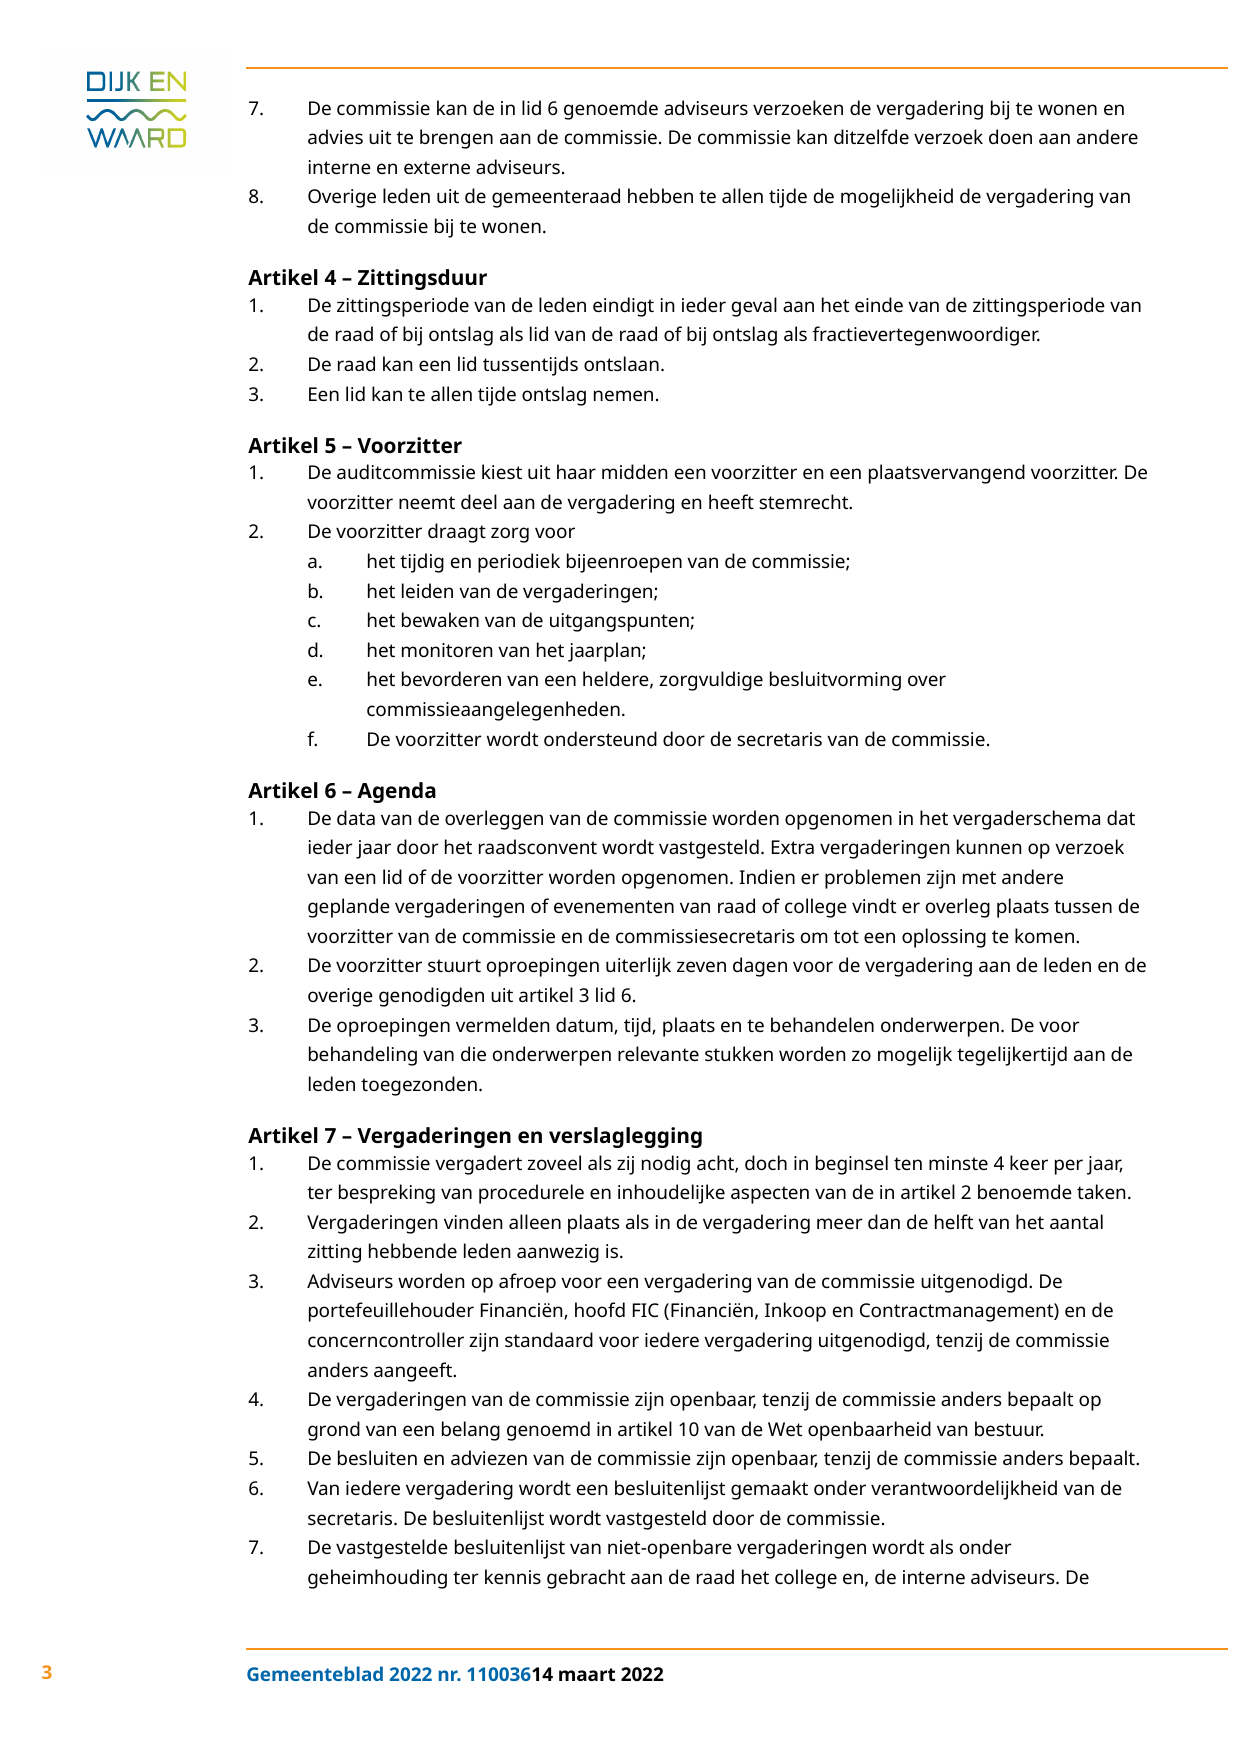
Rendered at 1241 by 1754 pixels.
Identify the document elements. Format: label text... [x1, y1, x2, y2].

list De oproepingen vermelden datum, tijd, plaats en te behandelen onderwerpen. De voor behandeling van die onderwerpen relevante stukken worden zo mogelijk tegelijkertijd aan de leden toegezonden. [248, 1012, 1152, 1097]
list De raad kan een lid tussentijds ontslaan. [248, 351, 1152, 377]
list De besluiten en adviezen van de commissie zijn openbaar, tenzij de commissie anders bepaalt. [248, 1446, 1152, 1471]
list De auditcommissie kiest uit haar midden een voorzitter en een plaatsvervangend voorzitter. De voorzitter neemt deel aan de vergadering en heeft stemrecht. [248, 459, 1152, 515]
text Artikel 7 – Vergaderingen en verslaglegging [248, 1121, 1152, 1150]
list De voorzitter stuurt oproepingen uiterlijk zeven dagen voor de vergadering aan de leden en de overige genodigden uit artikel 3 lid 6. [248, 953, 1152, 1008]
list De voorzitter wordt ondersteund door de secretaris van de commissie. [307, 726, 1152, 752]
list De vergaderingen van de commissie zijn openbaar, tenzij de commissie anders bepaalt op grond van een belang genoemd in artikel 10 van de Wet openbaarheid van bestuur. [248, 1386, 1152, 1442]
text Artikel 4 – Zittingsduur [248, 263, 1152, 292]
list Een lid kan te allen tijde ontslag nemen. [248, 381, 1152, 406]
list Vergaderingen vinden alleen plaats als in de vergadering meer dan de helft van het aantal zitting hebbende leden aanwezig is. [248, 1209, 1152, 1264]
list Van iedere vergadering wordt een besluitenlijst gemaakt onder verantwoordelijkheid van de secretaris. De besluitenlijst wordt vastgesteld door de commissie. [248, 1475, 1152, 1531]
text Artikel 5 – Voorzitter [248, 431, 1152, 459]
list het monitoren van het jaarplan; [307, 637, 1152, 663]
list het bewaken van de uitgangspunten; [307, 607, 1152, 633]
list De voorzitter draagt zorg voor [248, 519, 1152, 544]
list De vastgestelde besluitenlijst van niet-openbare vergaderingen wordt als onder geheimhouding ter kennis gebracht aan de raad het college en, de interne adviseurs. De [248, 1534, 1152, 1590]
list Overige leden uit de gemeenteraad hebben te allen tijde de mogelijkheid de vergadering van de commissie bij te wonen. [248, 183, 1152, 239]
list Adviseurs worden op afroep voor een vergadering van de commissie uitgenodigd. De portefeuillehouder Financiën, hoofd FIC (Financiën, Inkoop en Contractmanagement) en de concerncontroller zijn standaard voor iedere vergadering uitgenodigd, tenzij de commissie anders aangeeft. [248, 1268, 1152, 1383]
list het leiden van de vergaderingen; [307, 578, 1152, 604]
list De data van de overleggen van de commissie worden opgenomen in het vergaderschema dat ieder jaar door het raadsconvent wordt vastgesteld. Extra vergaderingen kunnen op verzoek van een lid of de voorzitter worden opgenomen. Indien er problemen zijn met andere geplande vergaderingen of evenementen van raad of college vindt er overleg plaats tussen de voorzitter van de commissie en de commissiesecretaris om tot een oplossing te komen. [248, 805, 1152, 949]
list De commissie kan de in lid 6 genoemde adviseurs verzoeken de vergadering bij te wonen en advies uit te brengen aan de commissie. De commissie kan ditzelfde verzoek doen aan andere interne en externe adviseurs. [248, 95, 1152, 180]
list het bevorderen van een heldere, zorgvuldige besluitvorming over commissieaangelegenheden. [307, 667, 1152, 722]
text Artikel 6 – Agenda [248, 776, 1152, 805]
list het tijdig en periodiek bijeenroepen van de commissie; [307, 548, 1152, 574]
list De commissie vergadert zoveel als zij nodig acht, doch in beginsel ten minste 4 keer per jaar, ter bespreking van procedurele en inhoudelijke aspecten van de in artikel 2 benoemde taken. [248, 1150, 1152, 1205]
list De zittingsperiode van de leden eindigt in ieder geval aan het einde van de zittingsperiode van de raad of bij ontslag als lid van de raad of bij ontslag als fractievertegenwoordiger. [248, 292, 1152, 347]
picture [41, 47, 231, 172]
